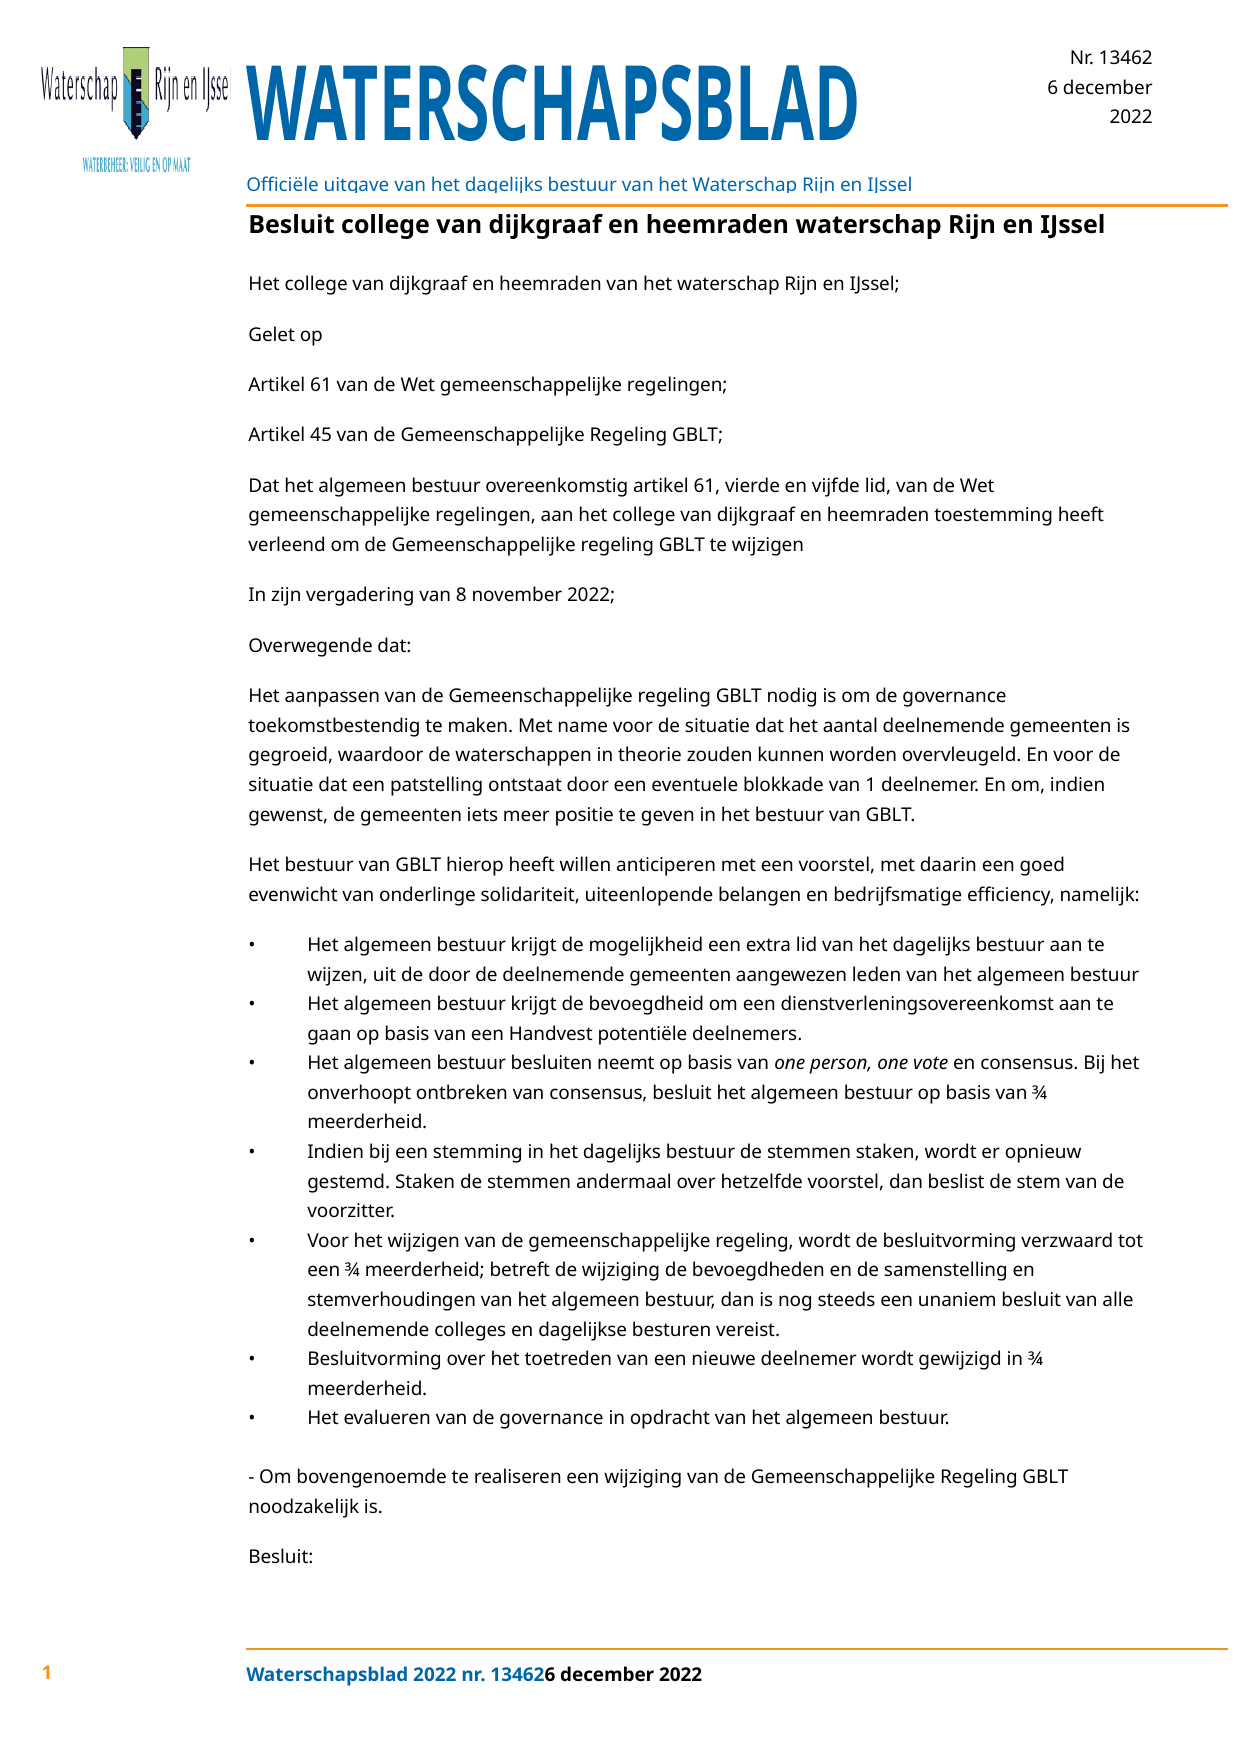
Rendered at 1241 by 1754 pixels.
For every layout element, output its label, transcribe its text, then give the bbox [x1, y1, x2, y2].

text - Om bovengenoemde te realiseren een wijziging van de Gemeenschappelijke Regeling GBLT noodzakelijk is. [248, 1464, 1152, 1519]
list Voor het wijzigen van de gemeenschappelijke regeling, wordt de besluitvorming verzwaard tot een ¾ meerderheid; betreft de wijziging de bevoegdheden en de samenstelling en stemverhoudingen van het algemeen bestuur, dan is nog steeds een unaniem besluit van alle deelnemende colleges en dagelijkse besturen vereist. [248, 1227, 1152, 1341]
picture [41, 47, 231, 172]
text Artikel 61 van de Wet gemeenschappelijke regelingen; [248, 371, 1152, 397]
list Het algemeen bestuur besluiten neemt op basis van one person, one vote en consensus. Bij het onverhoopt ontbreken van consensus, besluit het algemeen bestuur op basis van ¾ meerderheid. [248, 1049, 1152, 1134]
text Artikel 45 van de Gemeenschappelijke Regeling GBLT; [248, 422, 1152, 447]
text Overwegende dat: [248, 632, 1152, 658]
text In zijn vergadering van 8 november 2022; [248, 582, 1152, 607]
text Besluit college van dijkgraaf en heemraden waterschap Rijn en IJssel [248, 207, 1152, 241]
text Besluit: [248, 1544, 1152, 1569]
list Indien bij een stemming in het dagelijks bestuur de stemmen staken, wordt er opnieuw gestemd. Staken de stemmen andermaal over hetzelfde voorstel, dan beslist de stem van de voorzitter. [248, 1138, 1152, 1223]
list Het algemeen bestuur krijgt de mogelijkheid een extra lid van het dagelijks bestuur aan te wijzen, uit de door de deelnemende gemeenten aangewezen leden van het algemeen bestuur [248, 931, 1152, 986]
text Het bestuur van GBLT hierop heeft willen anticiperen met een voorstel, met daarin een goed evenwicht van onderlinge solidariteit, uiteenlopende belangen en bedrijfsmatige efficiency, namelijk: [248, 851, 1152, 906]
text Gelet op [248, 321, 1152, 346]
list Het algemeen bestuur krijgt de bevoegdheid om een dienstverleningsovereenkomst aan te gaan op basis van een Handvest potentiële deelnemers. [248, 990, 1152, 1046]
text Dat het algemeen bestuur overeenkomstig artikel 61, vierde en vijfde lid, van de Wet gemeenschappelijke regelingen, aan het college van dijkgraaf en heemraden toestemming heeft verleend om de Gemeenschappelijke regeling GBLT te wijzigen [248, 472, 1152, 557]
list Het evalueren van de governance in opdracht van het algemeen bestuur. [248, 1404, 1152, 1430]
text Het aanpassen van de Gemeenschappelijke regeling GBLT nodig is om de governance toekomstbestendig te maken. Met name voor de situatie dat het aantal deelnemende gemeenten is gegroeid, waardoor de waterschappen in theorie zouden kunnen worden overvleugeld. En voor de situatie dat een patstelling ontstaat door een eventuele blokkade van 1 deelnemer. En om, indien gewenst, de gemeenten iets meer positie te geven in het bestuur van GBLT. [248, 682, 1152, 826]
text Het college van dijkgraaf en heemraden van het waterschap Rijn en IJssel; [248, 270, 1152, 296]
list Besluitvorming over het toetreden van een nieuwe deelnemer wordt gewijzigd in ¾ meerderheid. [248, 1345, 1152, 1401]
